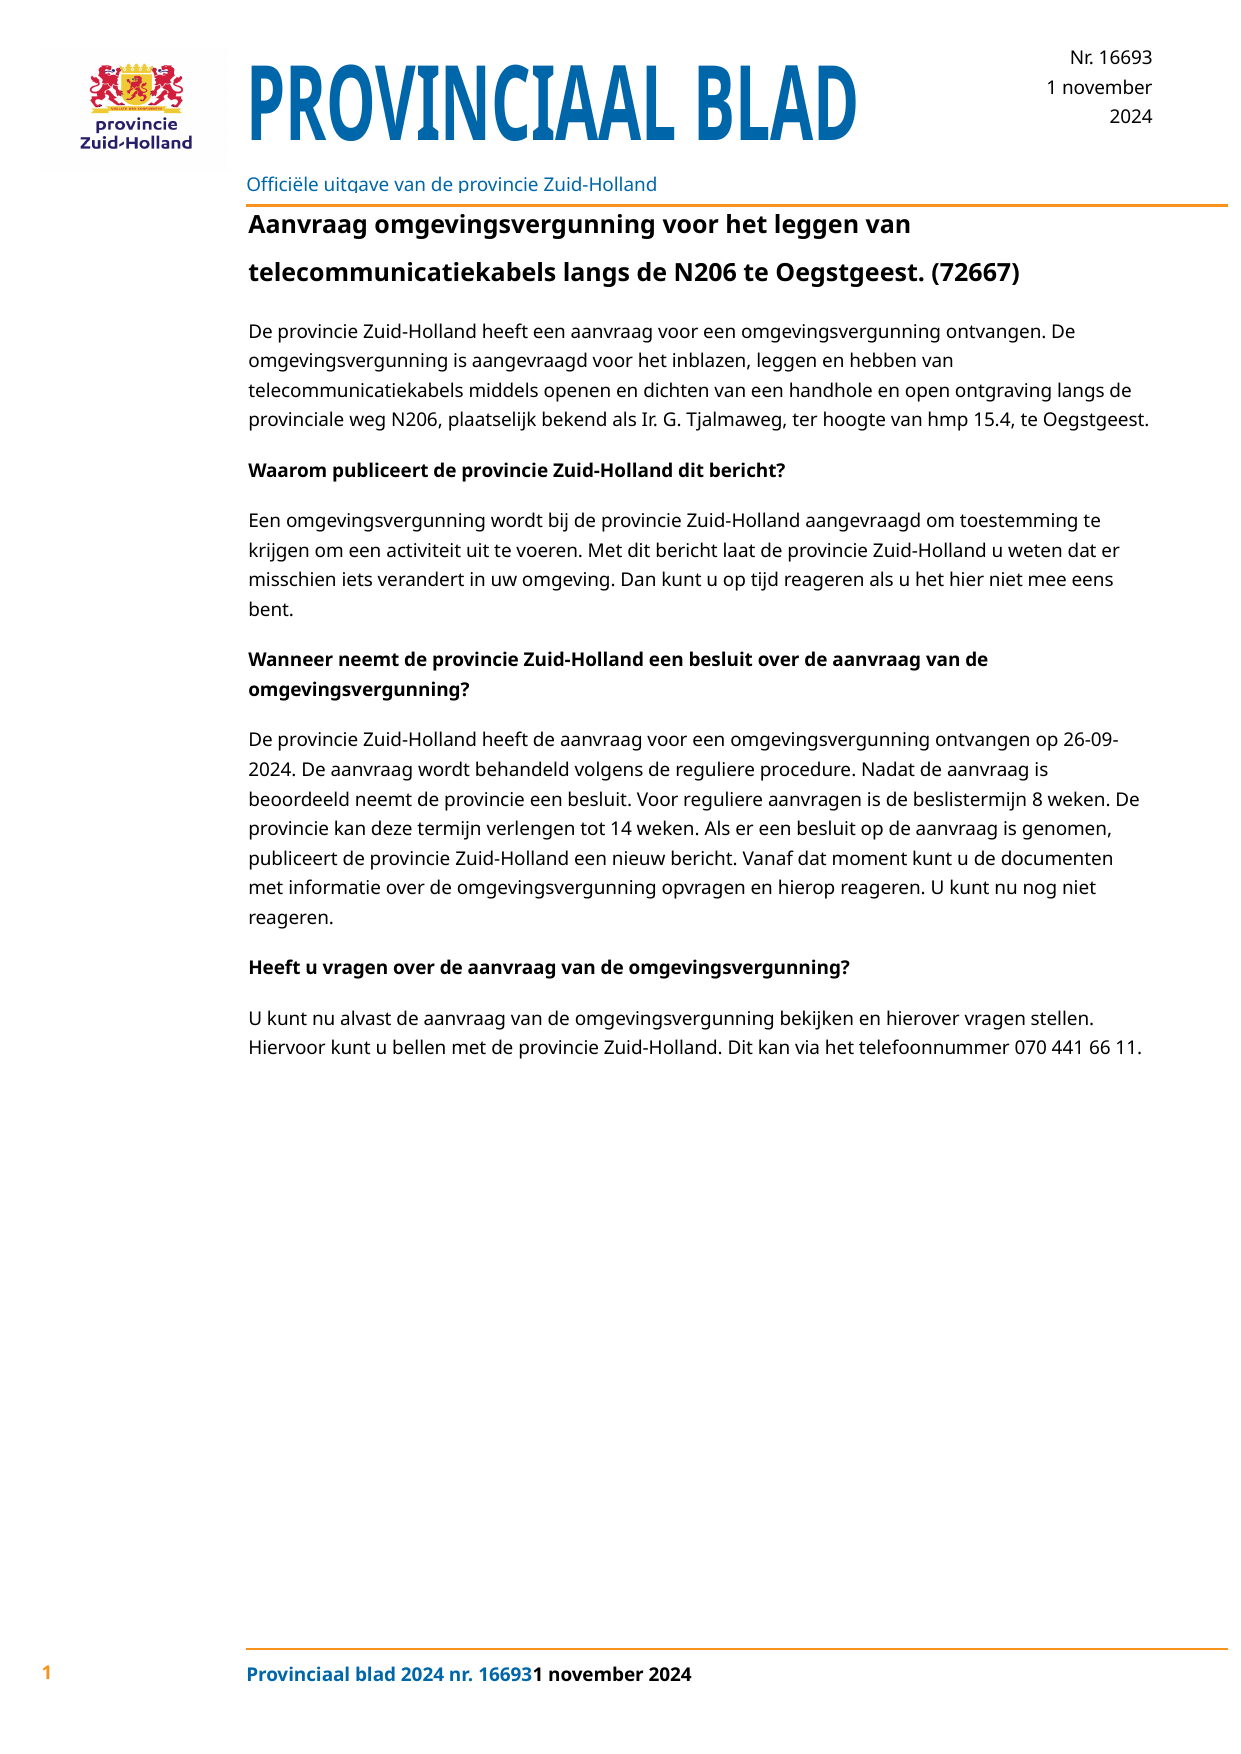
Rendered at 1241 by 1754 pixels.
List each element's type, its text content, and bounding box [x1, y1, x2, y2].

text U kunt nu alvast de aanvraag van de omgevingsvergunning bekijken en hierover vragen stellen. Hiervoor kunt u bellen met de provincie Zuid-Holland. Dit kan via het telefoonnummer 070 441 66 11. [248, 1005, 1152, 1060]
text Wanneer neemt de provincie Zuid-Holland een besluit over de aanvraag van de omgevingsvergunning? [248, 647, 1152, 702]
text Aanvraag omgevingsvergunning voor het leggen van telecommunicatiekabels langs de N206 te Oegstgeest. (72667) [248, 207, 1152, 288]
text Heeft u vragen over de aanvraag van de omgevingsvergunning? [248, 954, 1152, 980]
picture [41, 47, 231, 172]
text Waarom publiceert de provincie Zuid-Holland dit bericht? [248, 457, 1152, 483]
text De provincie Zuid-Holland heeft een aanvraag voor een omgevingsvergunning ontvangen. De omgevingsvergunning is aangevraagd voor het inblazen, leggen en hebben van telecommunicatiekabels middels openen en dichten van een handhole en open ontgraving langs de provinciale weg N206, plaatselijk bekend als Ir. G. Tjalmaweg, ter hoogte van hmp 15.4, te Oegstgeest. [248, 318, 1152, 432]
text De provincie Zuid-Holland heeft de aanvraag voor een omgevingsvergunning ontvangen op 26-09-2024. De aanvraag wordt behandeld volgens de reguliere procedure. Nadat de aanvraag is beoordeeld neemt de provincie een besluit. Voor reguliere aanvragen is de beslistermijn 8 weken. De provincie kan deze termijn verlengen tot 14 weken. Als er een besluit op de aanvraag is genomen, publiceert de provincie Zuid-Holland een nieuw bericht. Vanaf dat moment kunt u de documenten met informatie over de omgevingsvergunning opvragen en hierop reageren. U kunt nu nog niet reageren. [248, 727, 1152, 930]
text Een omgevingsvergunning wordt bij de provincie Zuid-Holland aangevraagd om toestemming te krijgen om een activiteit uit te voeren. Met dit bericht laat de provincie Zuid-Holland u weten dat er misschien iets verandert in uw omgeving. Dan kunt u op tijd reageren als u het hier niet mee eens bent. [248, 507, 1152, 622]
